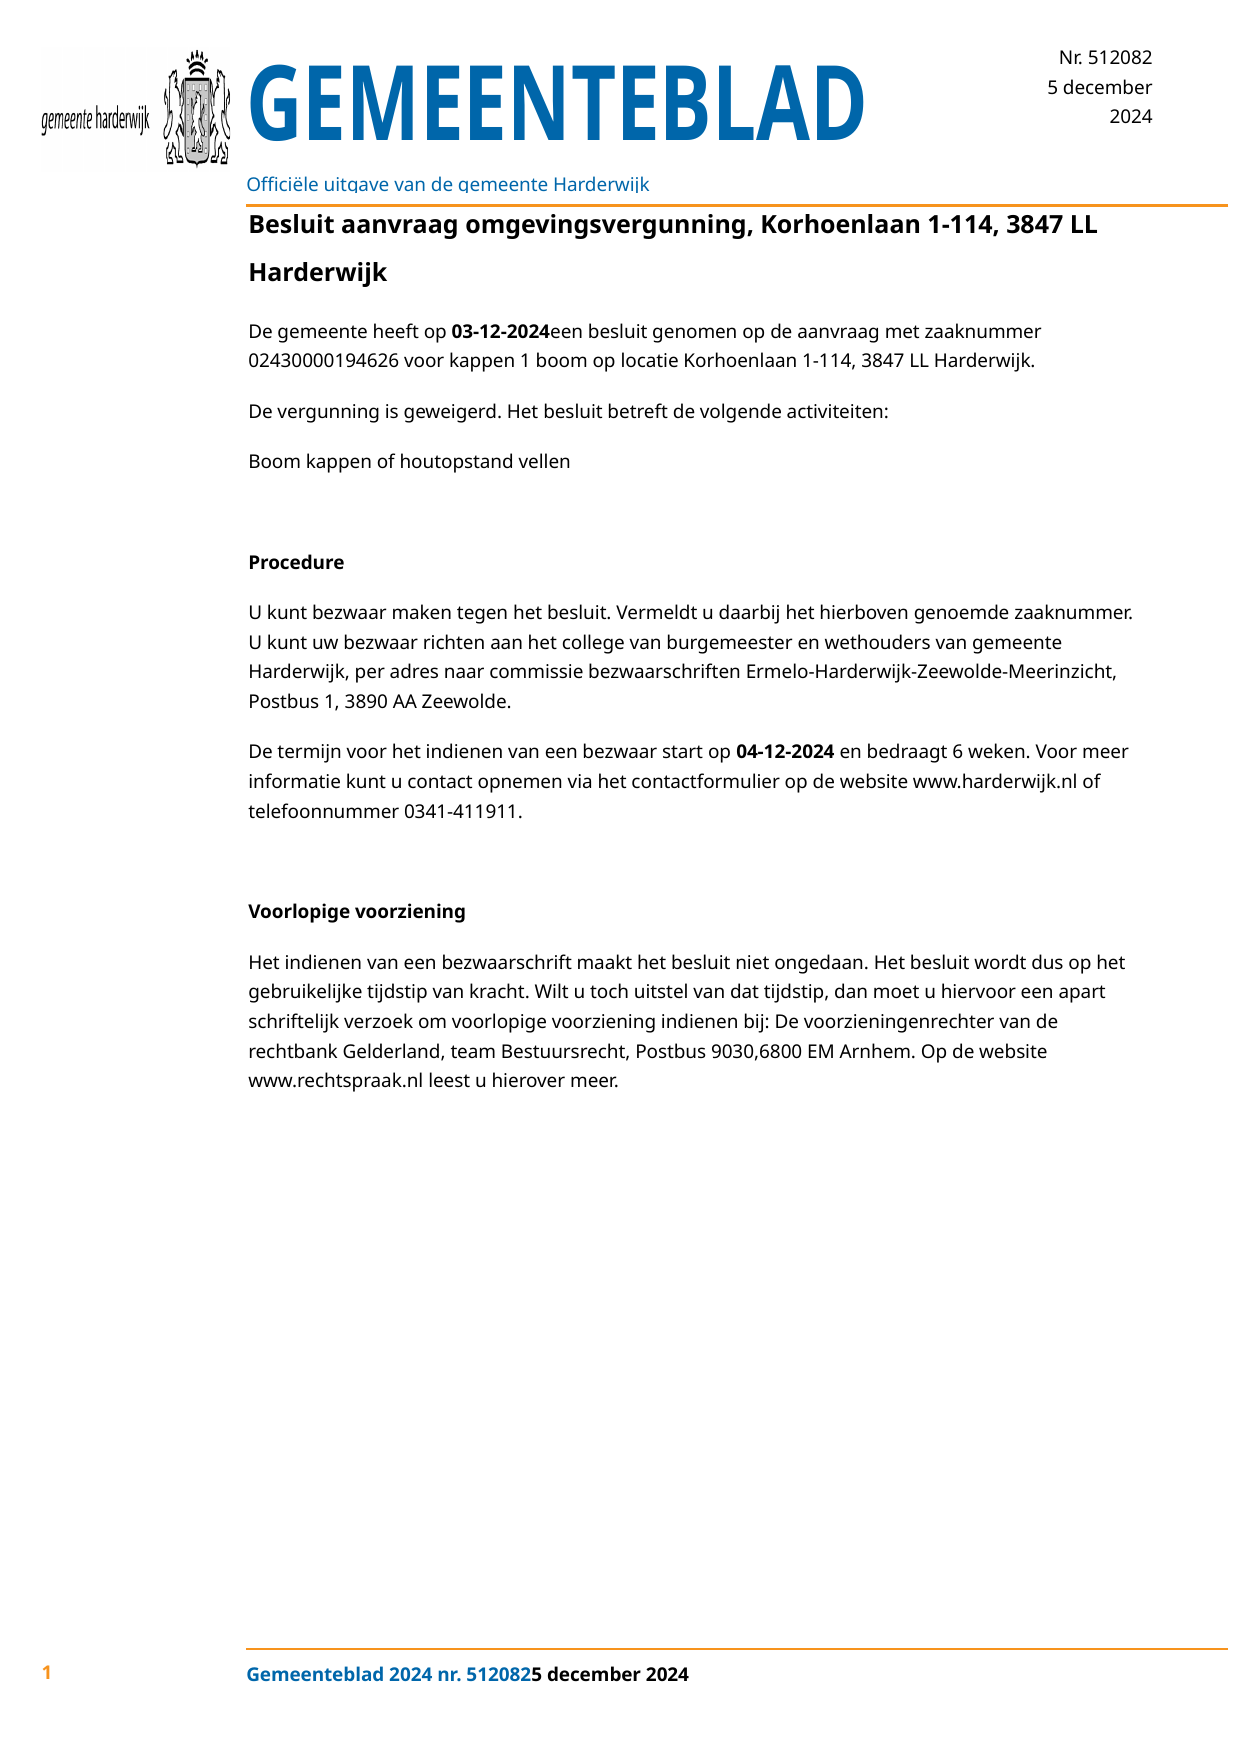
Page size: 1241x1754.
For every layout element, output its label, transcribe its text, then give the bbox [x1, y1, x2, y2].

text Het indienen van een bezwaarschrift maakt het besluit niet ongedaan. Het besluit wordt dus op het gebruikelijke tijdstip van kracht. Wilt u toch uitstel van dat tijdstip, dan moet u hiervoor een apart schriftelijk verzoek om voorlopige voorziening indienen bij: De voorzieningenrechter van de rechtbank Gelderland, team Bestuursrecht, Postbus 9030,6800 EM Arnhem. Op de website www.rechtspraak.nl leest u hierover meer. [248, 949, 1152, 1093]
text De gemeente heeft op 03-12-2024een besluit genomen op de aanvraag met zaaknummer 02430000194626 voor kappen 1 boom op locatie Korhoenlaan 1-114, 3847 LL Harderwijk. [248, 318, 1152, 373]
text U kunt bezwaar maken tegen het besluit. Vermeldt u daarbij het hierboven genoemde zaaknummer. U kunt uw bezwaar richten aan het college van burgemeester en wethouders van gemeente Harderwijk, per adres naar commissie bezwaarschriften Ermelo-Harderwijk-Zeewolde-Meerinzicht, Postbus 1, 3890 AA Zeewolde. [248, 599, 1152, 714]
text Boom kappen of houtopstand vellen [248, 448, 1152, 474]
text De termijn voor het indienen van een bezwaar start op 04-12-2024 en bedraagt 6 weken. Voor meer informatie kunt u contact opnemen via het contactformulier op de website www.harderwijk.nl of telefoonnummer 0341-411911. [248, 739, 1152, 824]
text Besluit aanvraag omgevingsvergunning, Korhoenlaan 1-114, 3847 LL Harderwijk [248, 207, 1152, 288]
text De vergunning is geweigerd. Het besluit betreft de volgende activiteiten: [248, 398, 1152, 424]
picture [41, 47, 231, 172]
text Procedure [248, 549, 1152, 575]
text Voorlopige voorziening [248, 899, 1152, 924]
